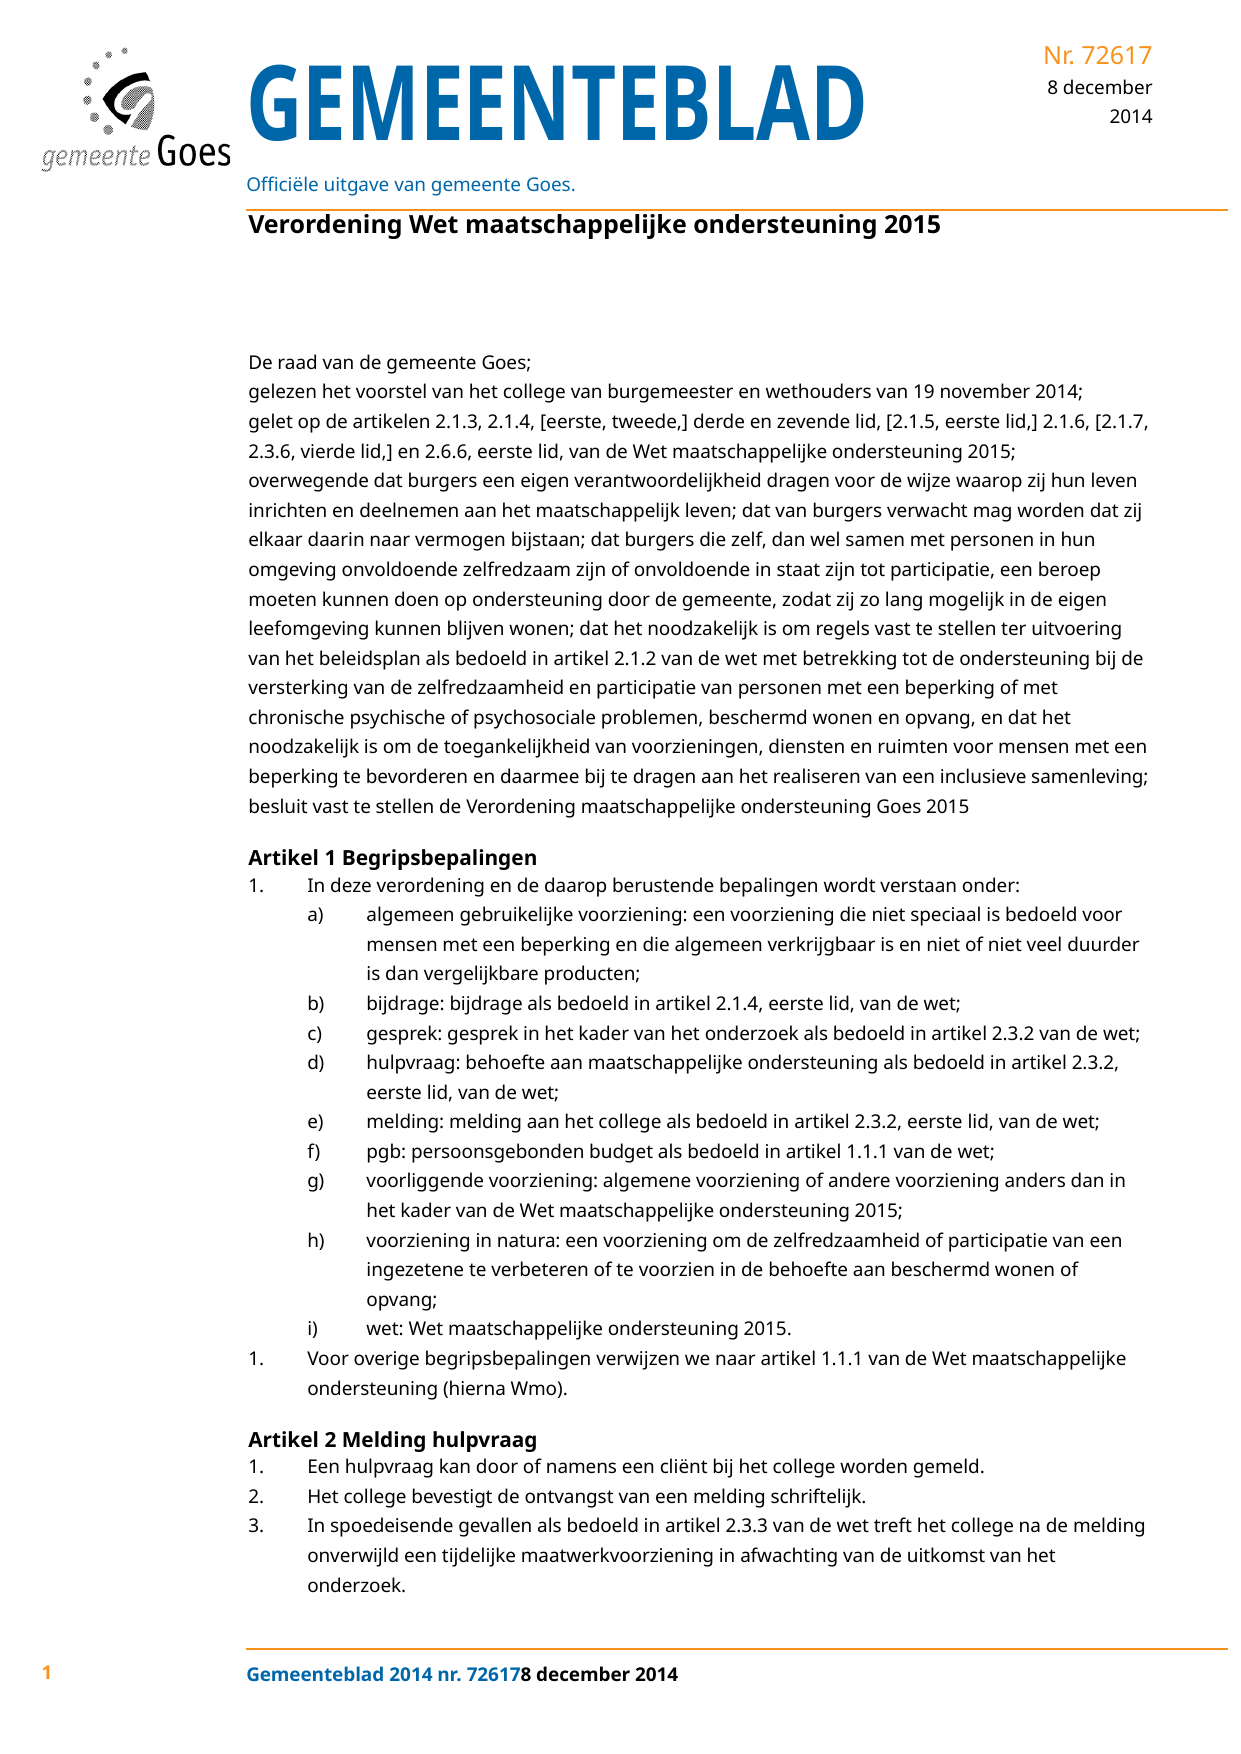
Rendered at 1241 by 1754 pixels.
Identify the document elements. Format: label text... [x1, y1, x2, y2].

list In spoedeisende gevallen als bedoeld in artikel 2.3.3 van de wet treft het college na de melding onverwijld een tijdelijke maatwerkvoorziening in afwachting van de uitkomst van het onderzoek. [248, 1513, 1152, 1598]
text Artikel 1 Begripsbepalingen [248, 843, 1152, 872]
text Artikel 2 Melding hulpvraag [248, 1425, 1152, 1453]
list Het college bevestigt de ontvangst van een melding schriftelijk. [248, 1483, 1152, 1509]
text overwegende dat burgers een eigen verantwoordelijkheid dragen voor de wijze waarop zij hun leven inrichten en deelnemen aan het maatschappelijk leven; dat van burgers verwacht mag worden dat zij elkaar daarin naar vermogen bijstaan; dat burgers die zelf, dan wel samen met personen in hun omgeving onvoldoende zelfredzaam zijn of onvoldoende in staat zijn tot participatie, een beroep moeten kunnen doen op ondersteuning door de gemeente, zodat zij zo lang mogelijk in de eigen leefomgeving kunnen blijven wonen; dat het noodzakelijk is om regels vast te stellen ter uitvoering van het beleidsplan als bedoeld in artikel 2.1.2 van de wet met betrekking tot de ondersteuning bij de versterking van de zelfredzaamheid en participatie van personen met een beperking of met chronische psychische of psychosociale problemen, beschermd wonen en opvang, en dat het noodzakelijk is om de toegankelijkheid van voorzieningen, diensten en ruimten voor mensen met een beperking te bevorderen en daarmee bij te dragen aan het realiseren van een inclusieve samenleving; [248, 467, 1152, 789]
text gelezen het voorstel van het college van burgemeester en wethouders van 19 november 2014; [248, 379, 1152, 404]
list hulpvraag: behoefte aan maatschappelijke ondersteuning als bedoeld in artikel 2.3.2, eerste lid, van de wet; [307, 1049, 1152, 1104]
list gesprek: gesprek in het kader van het onderzoek als bedoeld in artikel 2.3.2 van de wet; [307, 1020, 1152, 1045]
list pgb: persoonsgebonden budget als bedoeld in artikel 1.1.1 van de wet; [307, 1138, 1152, 1164]
list voorliggende voorziening: algemene voorziening of andere voorziening anders dan in het kader van de Wet maatschappelijke ondersteuning 2015; [307, 1168, 1152, 1223]
list wet: Wet maatschappelijke ondersteuning 2015. [307, 1316, 1152, 1341]
text gelet op de artikelen 2.1.3, 2.1.4, [eerste, tweede,] derde en zevende lid, [2.1.5, eerste lid,] 2.1.6, [2.1.7, 2.3.6, vierde lid,] en 2.6.6, eerste lid, van de Wet maatschappelijke ondersteuning 2015; [248, 408, 1152, 464]
list Een hulpvraag kan door of namens een cliënt bij het college worden gemeld. [248, 1453, 1152, 1479]
list In deze verordening en de daarop berustende bepalingen wordt verstaan onder: [248, 872, 1152, 897]
text De raad van de gemeente Goes; [248, 349, 1152, 375]
text besluit vast te stellen de Verordening maatschappelijke ondersteuning Goes 2015 [248, 793, 1152, 819]
list algemeen gebruikelijke voorziening: een voorziening die niet speciaal is bedoeld voor mensen met een beperking en die algemeen verkrijgbaar is en niet of niet veel duurder is dan vergelijkbare producten; [307, 901, 1152, 986]
list voorziening in natura: een voorziening om de zelfredzaamheid of participatie van een ingezetene te verbeteren of te voorzien in de behoefte aan beschermd wonen of opvang; [307, 1227, 1152, 1312]
list bijdrage: bijdrage als bedoeld in artikel 2.1.4, eerste lid, van de wet; [307, 990, 1152, 1016]
list Voor overige begripsbepalingen verwijzen we naar artikel 1.1.1 van de Wet maatschappelijke ondersteuning (hierna Wmo). [248, 1345, 1152, 1400]
list melding: melding aan het college als bedoeld in artikel 2.3.2, eerste lid, van de wet; [307, 1108, 1152, 1134]
picture [41, 47, 231, 172]
text Verordening Wet maatschappelijke ondersteuning 2015 [248, 211, 1152, 241]
